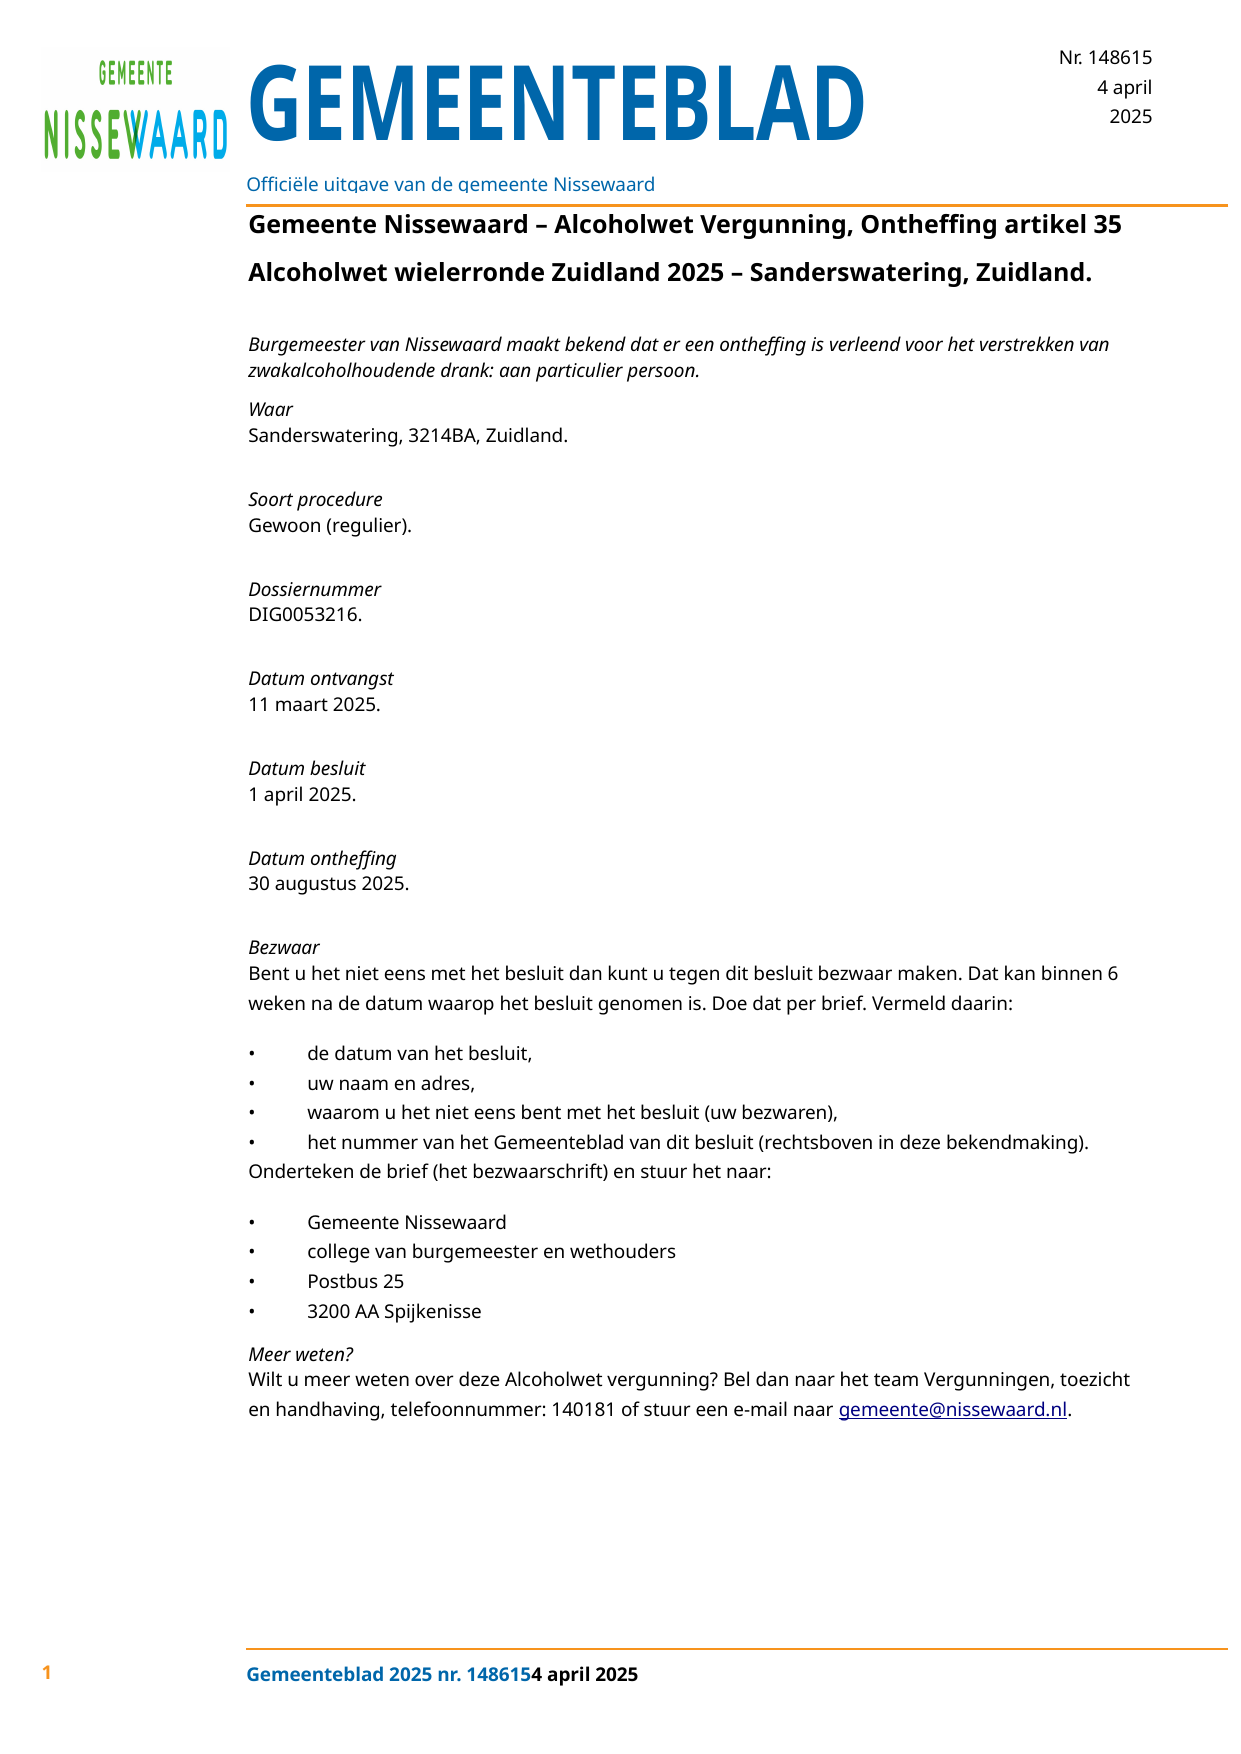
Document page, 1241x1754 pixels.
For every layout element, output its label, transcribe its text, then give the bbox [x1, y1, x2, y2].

list het nummer van het Gemeenteblad van dit besluit (rechtsboven in deze bekendmaking). [248, 1129, 1152, 1155]
text 11 maart 2025. [248, 691, 1152, 717]
text Sanderswatering, 3214BA, Zuidland. [248, 422, 1152, 448]
list Gemeente Nissewaard [248, 1209, 1152, 1235]
text Gewoon (regulier). [248, 512, 1152, 538]
text 1 april 2025. [248, 781, 1152, 807]
text Bent u het niet eens met het besluit dan kunt u tegen dit besluit bezwaar maken. Dat kan binnen 6 weken na de datum waarop het besluit genomen is. Doe dat per brief. Vermeld daarin: [248, 960, 1152, 1016]
text Bezwaar [248, 934, 1152, 960]
text DIG0053216. [248, 602, 1152, 627]
list de datum van het besluit, [248, 1040, 1152, 1066]
text Gemeente Nissewaard – Alcoholwet Vergunning, Ontheffing artikel 35 Alcoholwet wielerronde Zuidland 2025 – Sanderswatering, Zuidland. [248, 207, 1152, 288]
text Datum ontvangst [248, 666, 1152, 691]
text Onderteken de brief (het bezwaarschrift) en stuur het naar: [248, 1159, 1152, 1184]
list waarom u het niet eens bent met het besluit (uw bezwaren), [248, 1099, 1152, 1125]
list college van burgemeester en wethouders [248, 1239, 1152, 1264]
text Datum ontheffing [248, 845, 1152, 871]
list 3200 AA Spijkenisse [248, 1298, 1152, 1323]
picture [41, 47, 231, 172]
text Datum besluit [248, 755, 1152, 781]
list uw naam en adres, [248, 1070, 1152, 1096]
text Burgemeester van Nissewaard maakt bekend dat er een ontheffing is verleend voor het verstrekken van zwakalcoholhoudende drank: aan particulier persoon. [248, 331, 1152, 383]
text Wilt u meer weten over deze Alcoholwet vergunning? Bel dan naar het team Vergunningen, toezicht en handhaving, telefoonnummer: 140181 of stuur een e-mail naar gemeente@nissewaard.nl. [248, 1367, 1152, 1422]
text Dossiernummer [248, 576, 1152, 602]
text Soort procedure [248, 486, 1152, 512]
text Meer weten? [248, 1341, 1152, 1367]
list Postbus 25 [248, 1268, 1152, 1294]
text Waar [248, 396, 1152, 422]
text 30 augustus 2025. [248, 871, 1152, 896]
